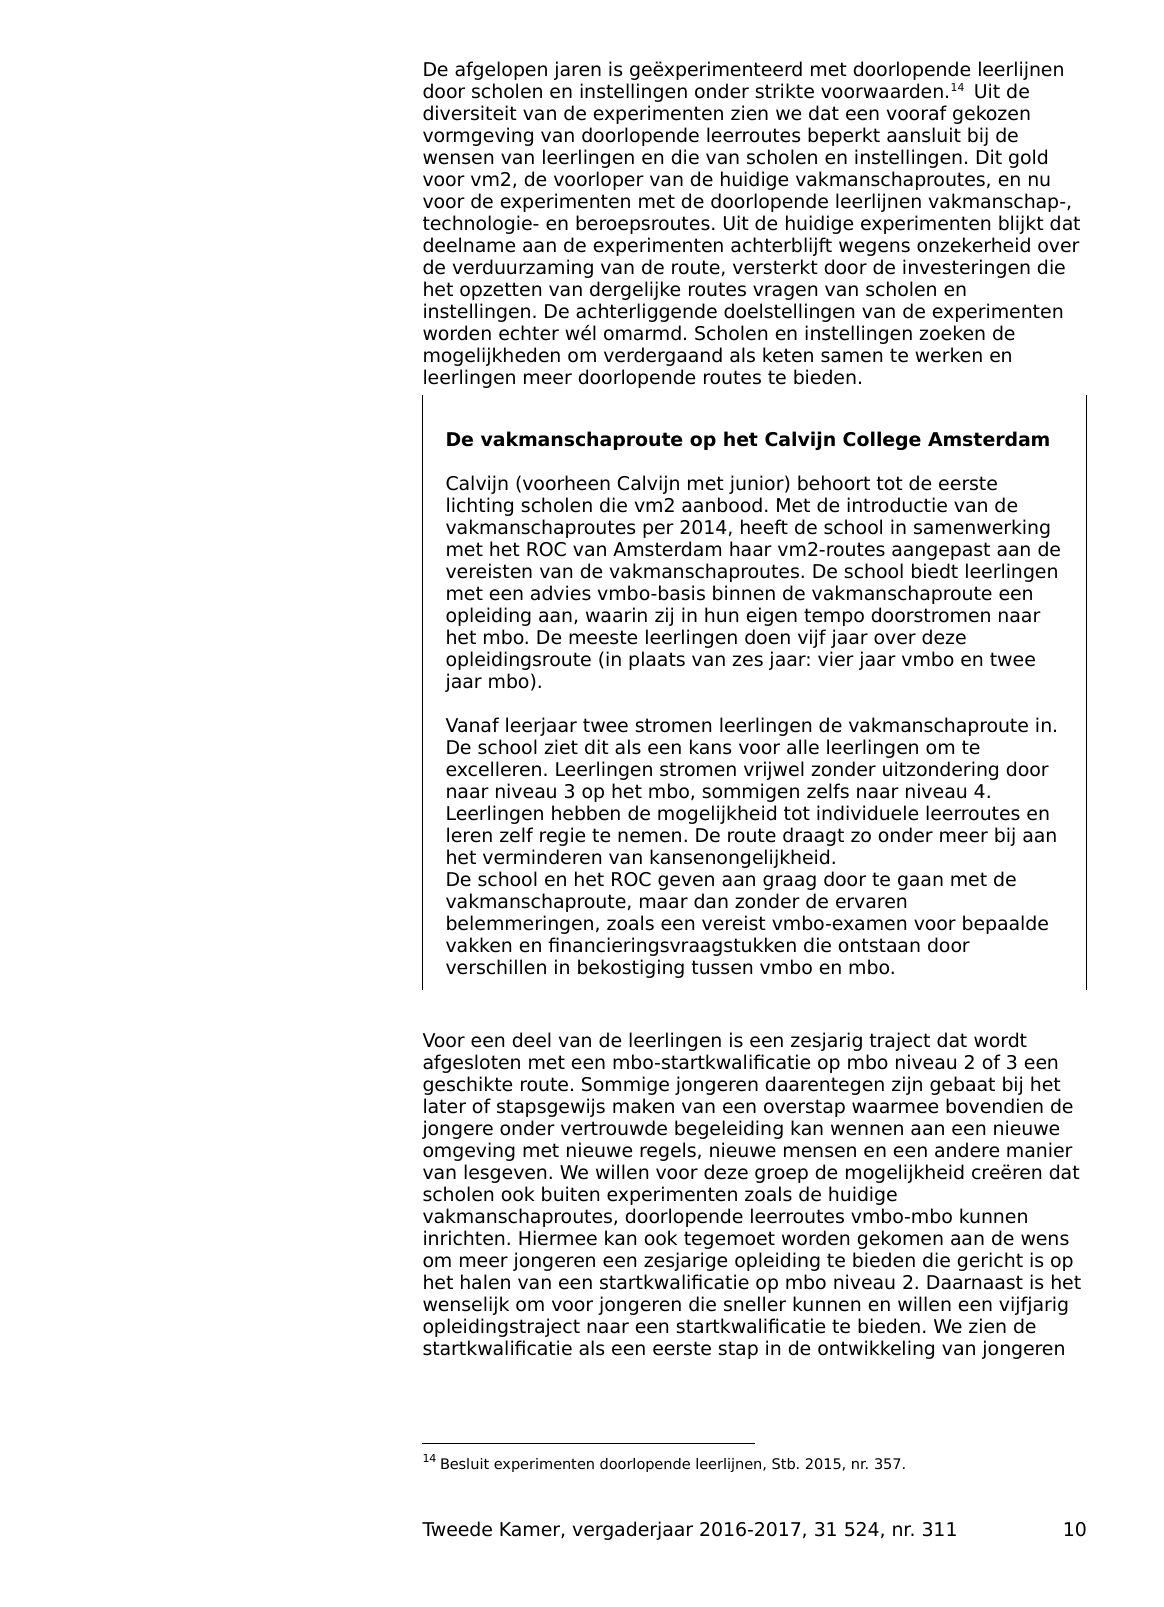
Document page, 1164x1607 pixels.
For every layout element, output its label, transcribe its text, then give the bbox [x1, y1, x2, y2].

text Besluit experimenten doorlopende leerlijnen, Stb. 2015, nr. 357. [422, 1452, 1087, 1474]
text Voor een deel van de leerlingen is een zesjarig traject dat wordt afgesloten met een mbo-startkwalificatie op mbo niveau 2 of 3 een geschikte route. Sommige jongeren daarentegen zijn gebaat bij het later of stapsgewijs maken van een overstap waarmee bovendien de jongere onder vertrouwde begeleiding kan wennen aan een nieuwe omgeving met nieuwe regels, nieuwe mensen en een andere manier van lesgeven. We willen voor deze groep de mogelijkheid creëren dat scholen ook buiten experimenten zoals de huidige vakmanschaproutes, doorlopende leerroutes vmbo-mbo kunnen inrichten. Hiermee kan ook tegemoet worden gekomen aan de wens om meer jongeren een zesjarige opleiding te bieden die gericht is op het halen van een startkwalificatie op mbo niveau 2. Daarnaast is het wenselijk om voor jongeren die sneller kunnen en willen een vijfjarig opleidingstraject naar een startkwalificatie te bieden. We zien de startkwalificatie als een eerste stap in de ontwikkeling van jongeren [422, 1030, 1087, 1360]
text De afgelopen jaren is geëxperimenteerd met doorlopende leerlijnen door scholen en instellingen onder strikte voorwaarden. Uit de diversiteit van de experimenten zien we dat een vooraf gekozen vormgeving van doorlopende leerroutes beperkt aansluit bij de wensen van leerlingen en die van scholen en instellingen. Dit gold voor vm2, de voorloper van de huidige vakmanschaproutes, en nu voor de experimenten met de doorlopende leerlijnen vakmanschap-, technologie- en beroepsroutes. Uit de huidige experimenten blijkt dat deelname aan de experimenten achterblijft wegens onzekerheid over de verduurzaming van de route, versterkt door de investeringen die het opzetten van dergelijke routes vragen van scholen en instellingen. De achterliggende doelstellingen van de experimenten worden echter wél omarmd. Scholen en instellingen zoeken de mogelijkheden om verdergaand als keten samen te werken en leerlingen meer doorlopende routes te bieden. [422, 59, 1087, 389]
table_header De vakmanschaproute op het Calvijn College Amsterdam Calvijn (voorheen Calvijn met junior) behoort tot de eerste lichting scholen die vm2 aanbood. Met de introductie van de vakmanschaproutes per 2014, heeft de school in samenwerking met het ROC van Amsterdam haar vm2-routes aangepast aan de vereisten van de vakmanschaproutes. De school biedt leerlingen met een advies vmbo-basis binnen de vakmanschaproute een opleiding aan, waarin zij in hun eigen tempo doorstromen naar het mbo. De meeste leerlingen doen vijf jaar over deze opleidingsroute (in plaats van zes jaar: vier jaar vmbo en twee jaar mbo). Vanaf leerjaar twee stromen leerlingen de vakmanschaproute in. De school ziet dit als een kans voor alle leerlingen om te excelleren. Leerlingen stromen vrijwel zonder uitzondering door naar niveau 3 op het mbo, sommigen zelfs naar niveau 4. Leerlingen hebben de mogelijkheid tot individuele leerroutes en leren zelf regie te nemen. De route draagt zo onder meer bij aan het verminderen van kansenongelijkheid. De school en het ROC geven aan graag door te gaan met de vakmanschaproute, maar dan zonder de ervaren belemmeringen, zoals een vereist vmbo-examen voor bepaalde vakken en financieringsvraagstukken die ontstaan door verschillen in bekostiging tussen vmbo en mbo. [423, 395, 1086, 990]
